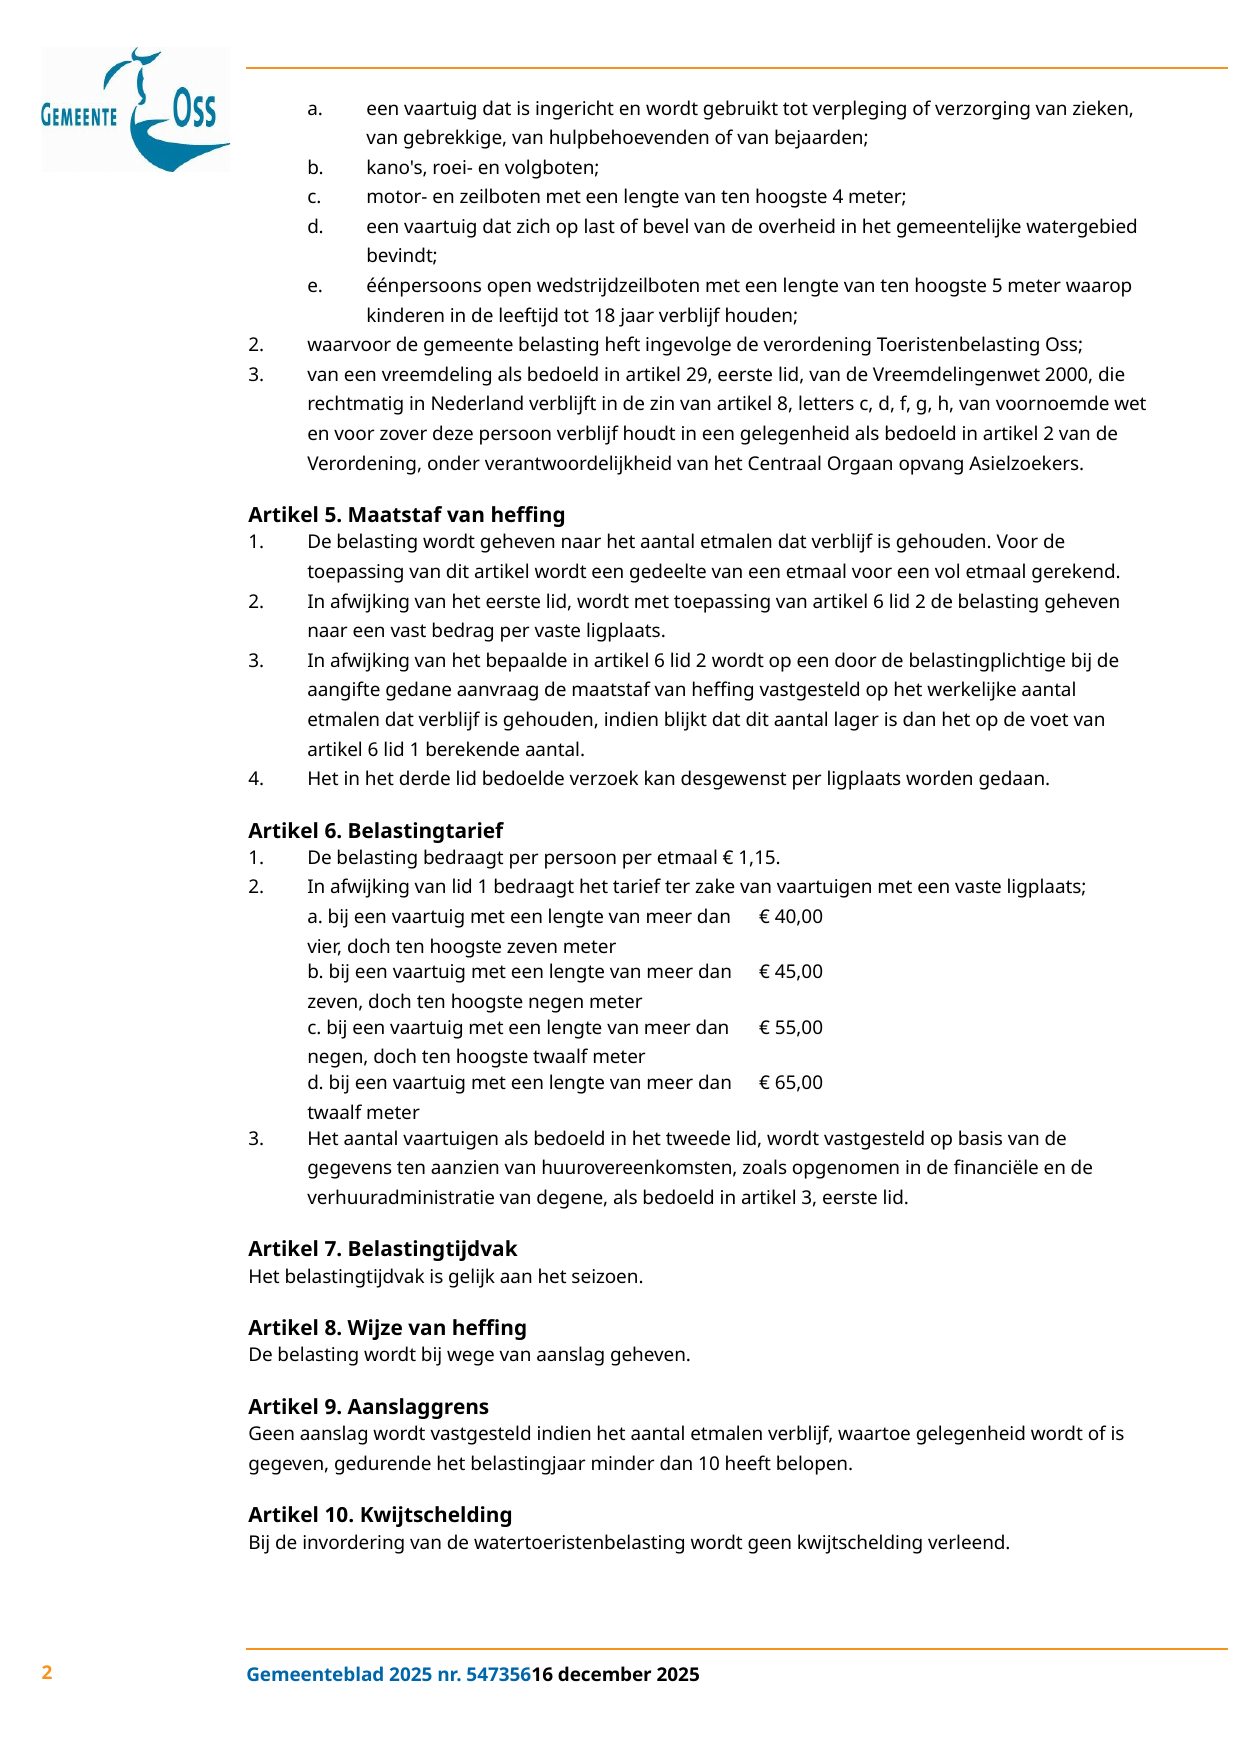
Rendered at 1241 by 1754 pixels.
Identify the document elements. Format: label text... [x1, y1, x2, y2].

text Geen aanslag wordt vastgesteld indien het aantal etmalen verblijf, waartoe gelegenheid wordt of is gegeven, gedurende het belastingjaar minder dan 10 heeft belopen. [248, 1421, 1152, 1476]
table_header € 40,00 [759, 904, 1211, 959]
list motor- en zeilboten met een lengte van ten hoogste 4 meter; [307, 183, 1152, 209]
text Artikel 7. Belastingtijdvak [248, 1234, 1152, 1263]
list kano's, roei- en volgboten; [307, 154, 1152, 180]
list een vaartuig dat is ingericht en wordt gebruikt tot verpleging of verzorging van zieken, van gebrekkige, van hulpbehoevenden of van bejaarden; [307, 95, 1152, 150]
table_cell € 65,00 [759, 1069, 1211, 1125]
list van een vreemdeling als bedoeld in artikel 29, eerste lid, van de Vreemdelingenwet 2000, die rechtmatig in Nederland verblijft in de zin van artikel 8, letters c, d, f, g, h, van voornoemde wet en voor zover deze persoon verblijf houdt in een gelegenheid als bedoeld in artikel 2 van de Verordening, onder verantwoordelijkheid van het Centraal Orgaan opvang Asielzoekers. [248, 361, 1152, 476]
table_cell € 45,00 [759, 959, 1211, 1014]
list éénpersoons open wedstrijdzeilboten met een lengte van ten hoogste 5 meter waarop kinderen in de leeftijd tot 18 jaar verblijf houden; [307, 272, 1152, 328]
list De belasting bedraagt per persoon per etmaal € 1,15. [248, 844, 1152, 870]
list een vaartuig dat zich op last of bevel van de overheid in het gemeentelijke watergebied bevindt; [307, 213, 1152, 268]
table_cell € 55,00 [759, 1014, 1211, 1069]
list Het aantal vaartuigen als bedoeld in het tweede lid, wordt vastgesteld op basis van de gegevens ten aanzien van huurovereenkomsten, zoals opgenomen in de financiële en de verhuuradministratie van degene, als bedoeld in artikel 3, eerste lid. [248, 1125, 1152, 1210]
text Bij de invordering van de watertoeristenbelasting wordt geen kwijtschelding verleend. [248, 1529, 1152, 1555]
list waarvoor de gemeente belasting heft ingevolge de verordening Toeristenbelasting Oss; [248, 331, 1152, 357]
text Artikel 10. Kwijtschelding [248, 1501, 1152, 1529]
text Artikel 6. Belastingtarief [248, 816, 1152, 844]
list In afwijking van het eerste lid, wordt met toepassing van artikel 6 lid 2 de belasting geheven naar een vast bedrag per vaste ligplaats. [248, 588, 1152, 643]
text Artikel 5. Maatstaf van heffing [248, 500, 1152, 529]
list In afwijking van lid 1 bedraagt het tarief ter zake van vaartuigen met een vaste ligplaats; [248, 874, 1152, 899]
table_header a. bij een vaartuig met een lengte van meer dan vier, doch ten hoogste zeven meter [307, 904, 759, 959]
picture [41, 47, 231, 172]
table_cell b. bij een vaartuig met een lengte van meer dan zeven, doch ten hoogste negen meter [307, 959, 759, 1014]
text De belasting wordt bij wege van aanslag geheven. [248, 1342, 1152, 1367]
text Artikel 8. Wijze van heffing [248, 1313, 1152, 1342]
list De belasting wordt geheven naar het aantal etmalen dat verblijf is gehouden. Voor de toepassing van dit artikel wordt een gedeelte van een etmaal voor een vol etmaal gerekend. [248, 529, 1152, 584]
table_cell c. bij een vaartuig met een lengte van meer dan negen, doch ten hoogste twaalf meter [307, 1014, 759, 1069]
list Het in het derde lid bedoelde verzoek kan desgewenst per ligplaats worden gedaan. [248, 765, 1152, 791]
text Artikel 9. Aanslaggrens [248, 1392, 1152, 1421]
table_cell d. bij een vaartuig met een lengte van meer dan twaalf meter [307, 1069, 759, 1125]
text Het belastingtijdvak is gelijk aan het seizoen. [248, 1263, 1152, 1288]
list In afwijking van het bepaalde in artikel 6 lid 2 wordt op een door de belastingplichtige bij de aangifte gedane aanvraag de maatstaf van heffing vastgesteld op het werkelijke aantal etmalen dat verblijf is gehouden, indien blijkt dat dit aantal lager is dan het op de voet van artikel 6 lid 1 berekende aantal. [248, 647, 1152, 761]
